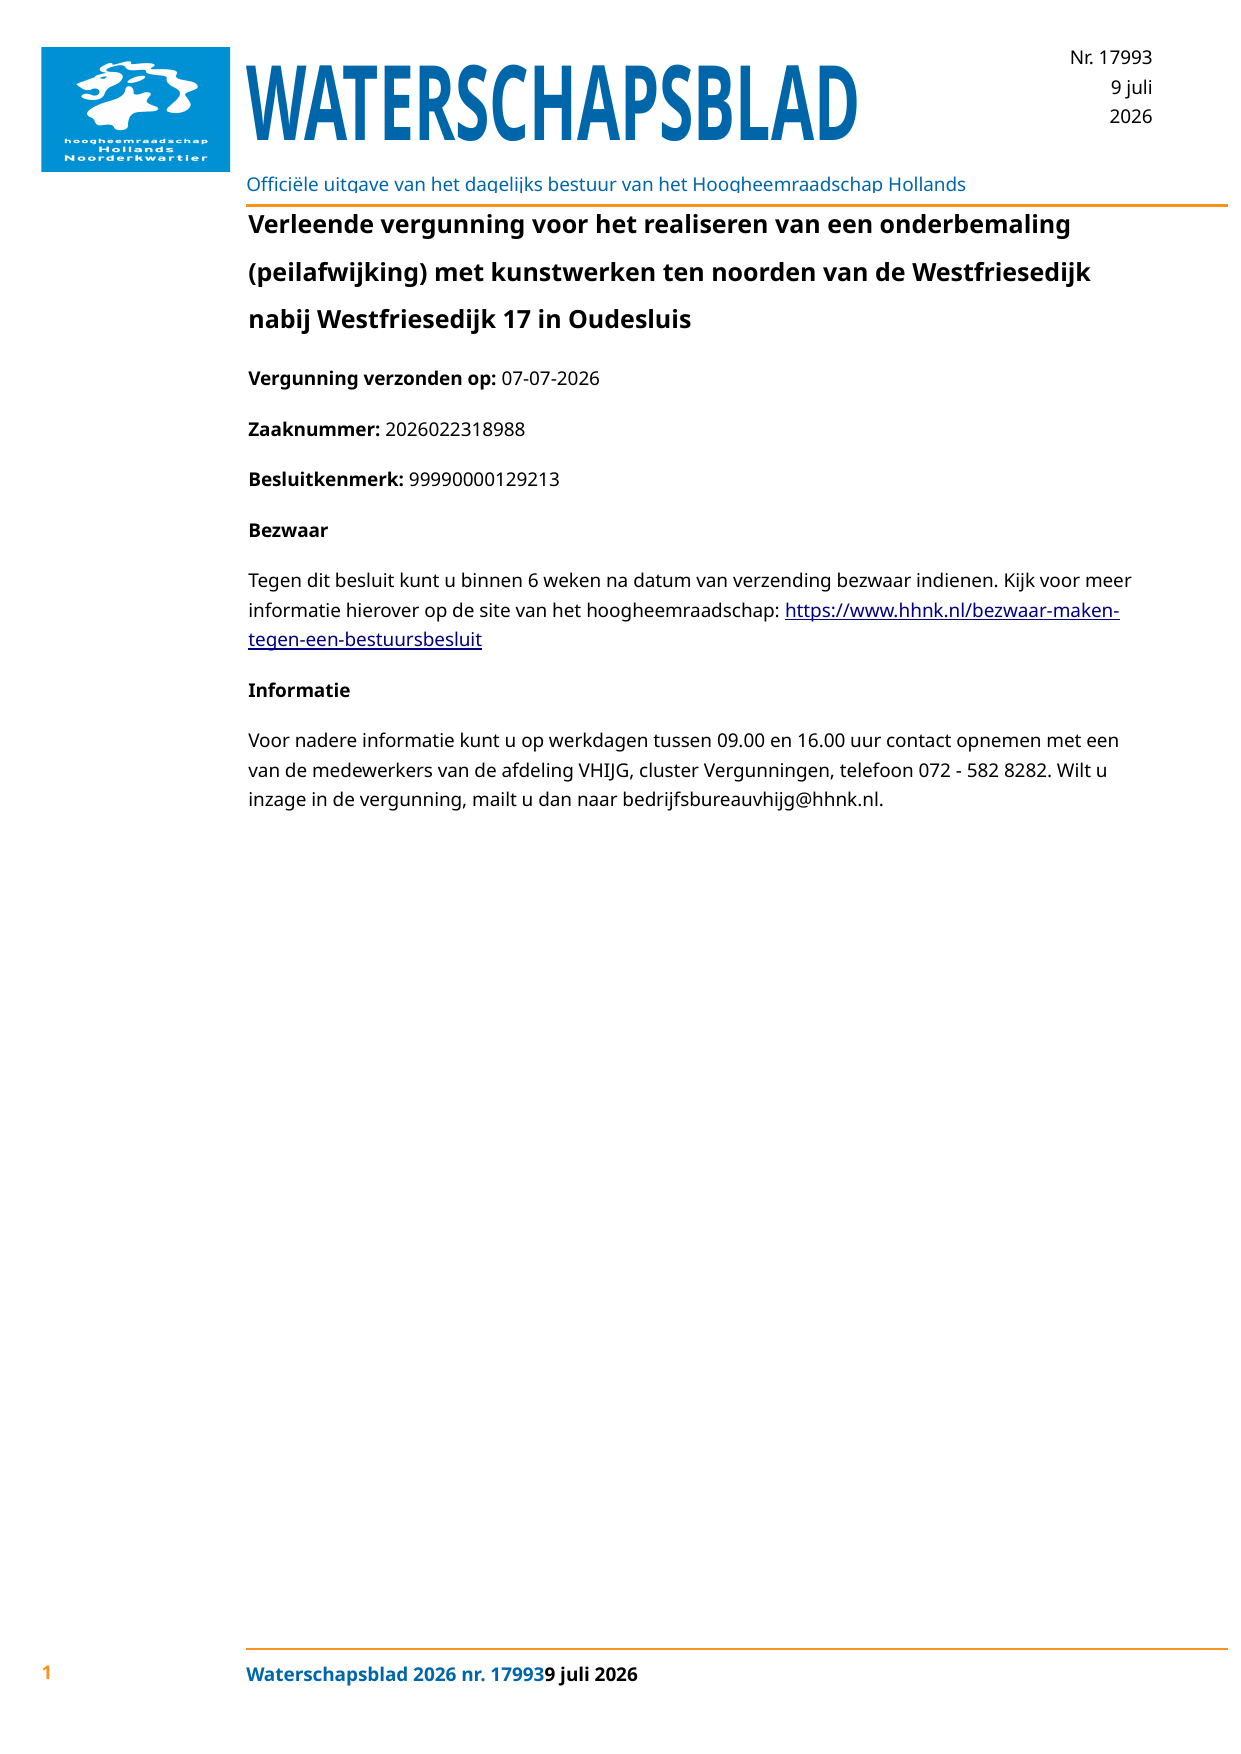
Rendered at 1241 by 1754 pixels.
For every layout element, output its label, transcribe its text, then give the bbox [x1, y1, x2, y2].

picture [88, 87, 157, 130]
text Vergunning verzonden op: 07-07-2026 [248, 366, 1152, 391]
text Voor nadere informatie kunt u op werkdagen tussen 09.00 en 16.00 uur contact opnemen met een van de medewerkers van de afdeling VHIJG, cluster Vergunningen, telefoon 072 - 582 8282. Wilt u inzage in de vergunning, mailt u dan naar bedrijfsbureauvhijg@hhnk.nl. [248, 727, 1152, 812]
picture [118, 62, 197, 112]
picture [78, 64, 122, 99]
text Informatie [248, 677, 1152, 702]
picture [129, 76, 144, 82]
text Zaaknummer: 2026022318988 [248, 416, 1152, 442]
text Tegen dit besluit kunt u binnen 6 weken na datum van verzending bezwaar indienen. Kijk voor meer informatie hierover op de site van het hoogheemraadschap: https://www.hhnk.nl/bezwaar-maken-tegen-een-bestuursbesluit [248, 567, 1152, 652]
text Verleende vergunning voor het realiseren van een onderbemaling (peilafwijking) met kunstwerken ten noorden van de Westfriesedijk nabij Westfriesedijk 17 in Oudesluis [248, 207, 1152, 336]
text Bezwaar [248, 517, 1152, 542]
text Besluitkenmerk: 99990000129213 [248, 466, 1152, 492]
